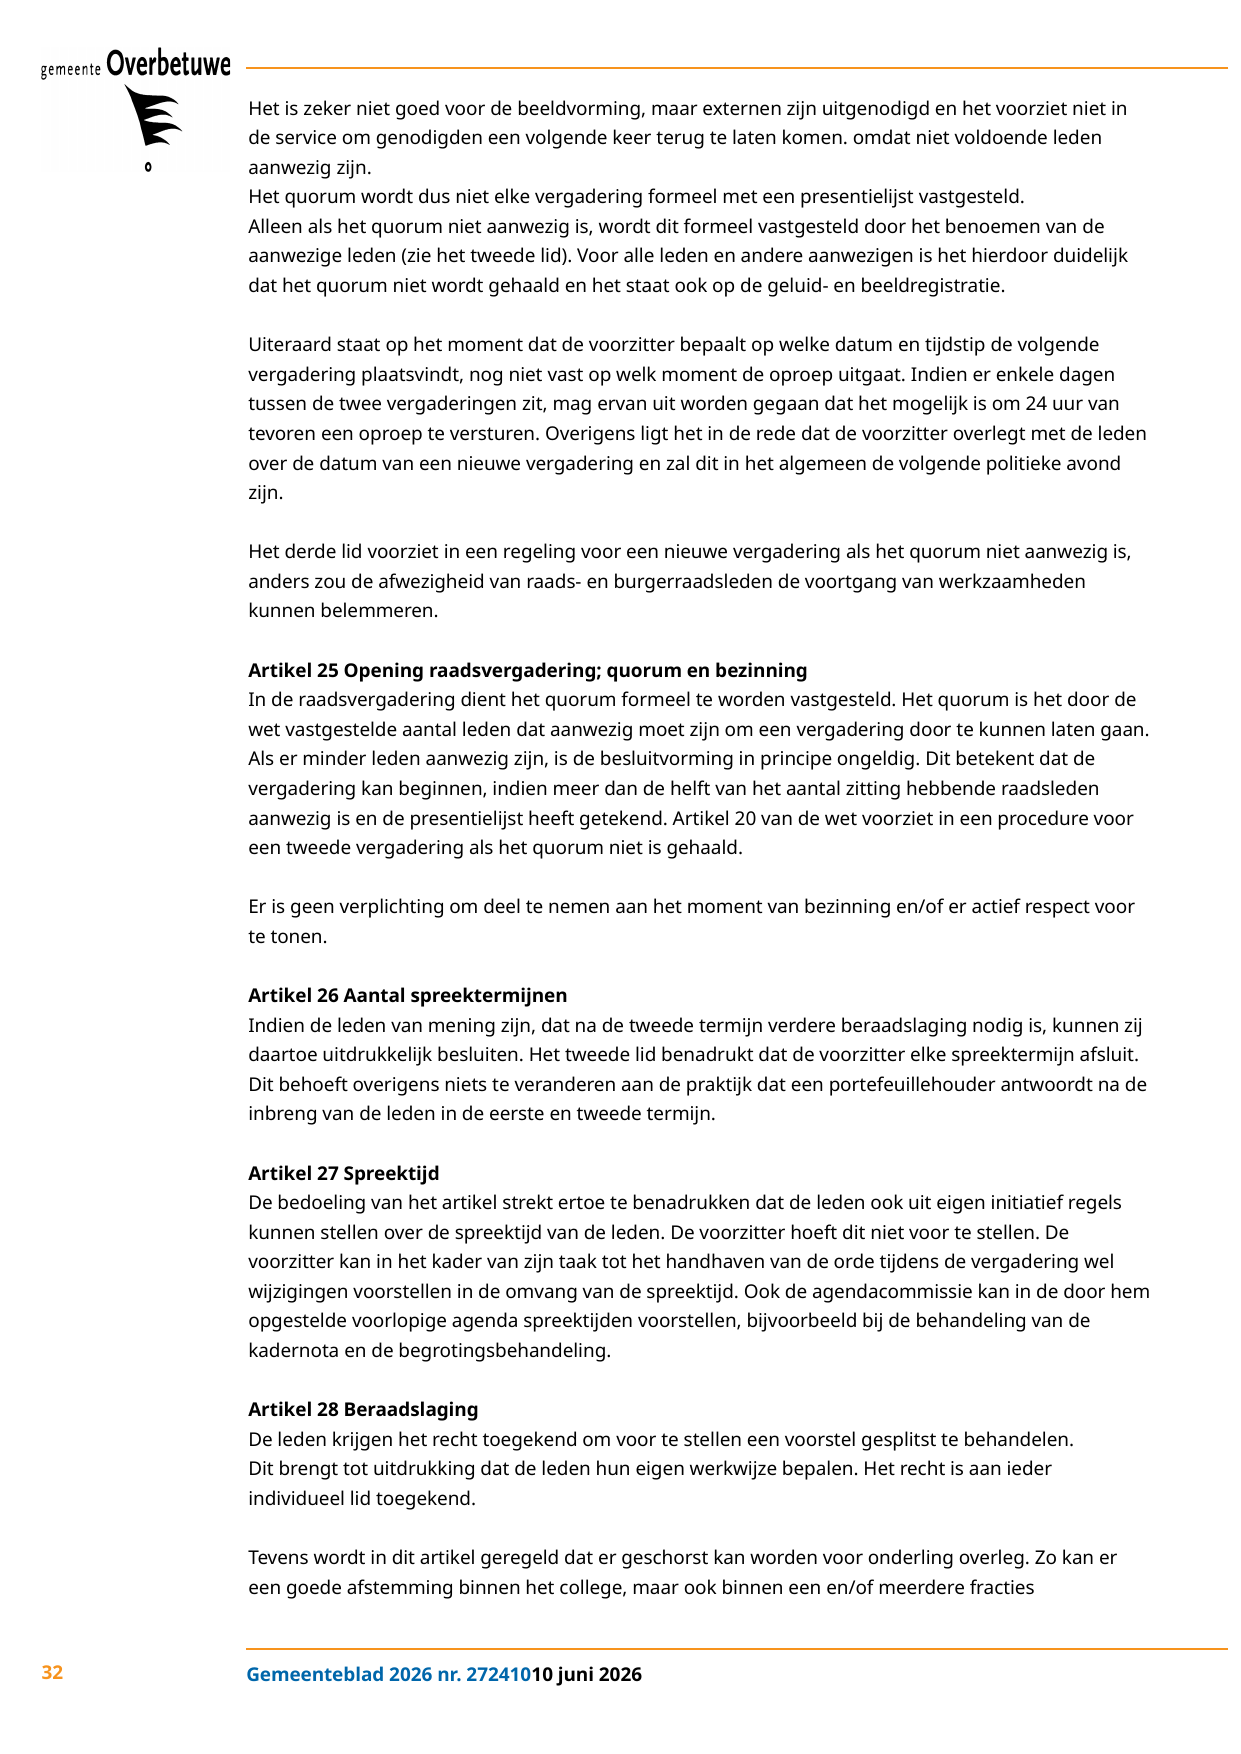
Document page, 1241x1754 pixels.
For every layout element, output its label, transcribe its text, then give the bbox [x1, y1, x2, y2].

text Uiteraard staat op het moment dat de voorzitter bepaalt op welke datum en tijdstip de volgende vergadering plaatsvindt, nog niet vast op welk moment de oproep uitgaat. Indien er enkele dagen tussen de twee vergaderingen zit, mag ervan uit worden gegaan dat het mogelijk is om 24 uur van tevoren een oproep te versturen. Overigens ligt het in de rede dat de voorzitter overlegt met de leden over de datum van een nieuwe vergadering en zal dit in het algemeen de volgende politieke avond zijn. [248, 331, 1152, 505]
text De bedoeling van het artikel strekt ertoe te benadrukken dat de leden ook uit eigen initiatief regels kunnen stellen over de spreektijd van de leden. De voorzitter hoeft dit niet voor te stellen. De voorzitter kan in het kader van zijn taak tot het handhaven van de orde tijdens de vergadering wel wijzigingen voorstellen in de omvang van de spreektijd. Ook de agendacommissie kan in de door hem opgestelde voorlopige agenda spreektijden voorstellen, bijvoorbeeld bij de behandeling van de kadernota en de begrotingsbehandeling. [248, 1189, 1152, 1363]
text In de raadsvergadering dient het quorum formeel te worden vastgesteld. Het quorum is het door de wet vastgestelde aantal leden dat aanwezig moet zijn om een vergadering door te kunnen laten gaan. Als er minder leden aanwezig zijn, is de besluitvorming in principe ongeldig. Dit betekent dat de vergadering kan beginnen, indien meer dan de helft van het aantal zitting hebbende raadsleden aanwezig is en de presentielijst heeft getekend. Artikel 20 van de wet voorziet in een procedure voor een tweede vergadering als het quorum niet is gehaald. [248, 686, 1152, 860]
text Tevens wordt in dit artikel geregeld dat er geschorst kan worden voor onderling overleg. Zo kan er een goede afstemming binnen het college, maar ook binnen een en/of meerdere fracties [248, 1544, 1152, 1600]
text De leden krijgen het recht toegekend om voor te stellen een voorstel gesplitst te behandelen. [248, 1426, 1152, 1452]
text Artikel 27 Spreektijd [248, 1160, 1152, 1186]
text Alleen als het quorum niet aanwezig is, wordt dit formeel vastgesteld door het benoemen van de aanwezige leden (zie het tweede lid). Voor alle leden en andere aanwezigen is het hierdoor duidelijk dat het quorum niet wordt gehaald en het staat ook op de geluid- en beeldregistratie. [248, 213, 1152, 298]
text Het is zeker niet goed voor de beeldvorming, maar externen zijn uitgenodigd en het voorziet niet in de service om genodigden een volgende keer terug te laten komen. omdat niet voldoende leden aanwezig zijn. [248, 95, 1152, 180]
text Het quorum wordt dus niet elke vergadering formeel met een presentielijst vastgesteld. [248, 183, 1152, 209]
text Dit brengt tot uitdrukking dat de leden hun eigen werkwijze bepalen. Het recht is aan ieder individueel lid toegekend. [248, 1456, 1152, 1511]
picture [41, 47, 231, 172]
text Artikel 25 Opening raadsvergadering; quorum en bezinning [248, 657, 1152, 683]
text Artikel 26 Aantal spreektermijnen [248, 982, 1152, 1008]
text Er is geen verplichting om deel te nemen aan het moment van bezinning en/of er actief respect voor te tonen. [248, 893, 1152, 949]
text Het derde lid voorziet in een regeling voor een nieuwe vergadering als het quorum niet aanwezig is, anders zou de afwezigheid van raads- en burgerraadsleden de voortgang van werkzaamheden kunnen belemmeren. [248, 538, 1152, 623]
text Artikel 28 Beraadslaging [248, 1396, 1152, 1422]
text Indien de leden van mening zijn, dat na de tweede termijn verdere beraadslaging nodig is, kunnen zij daartoe uitdrukkelijk besluiten. Het tweede lid benadrukt dat de voorzitter elke spreektermijn afsluit. Dit behoeft overigens niets te veranderen aan de praktijk dat een portefeuillehouder antwoordt na de inbreng van de leden in de eerste en tweede termijn. [248, 1012, 1152, 1126]
